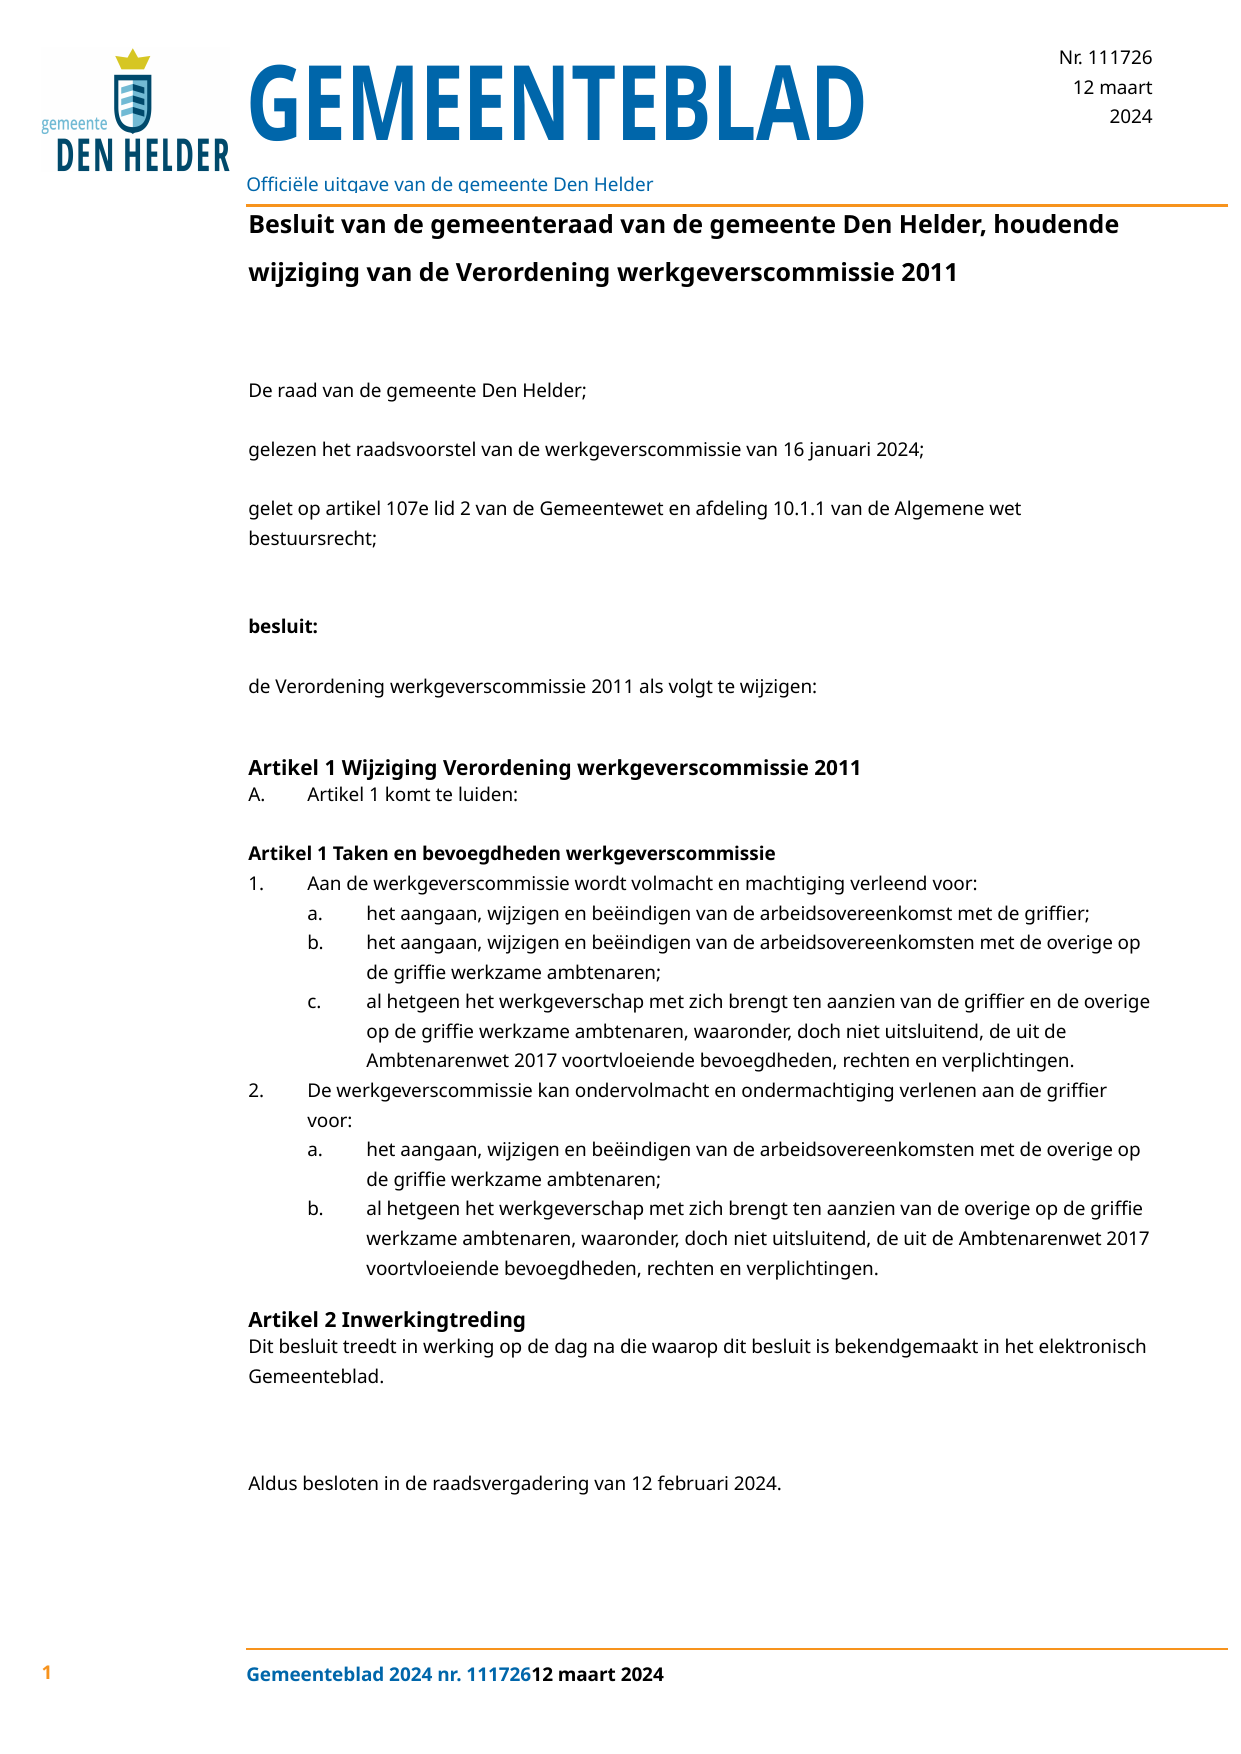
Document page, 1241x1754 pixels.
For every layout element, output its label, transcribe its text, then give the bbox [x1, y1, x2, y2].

text Artikel 1 Wijziging Verordening werkgeverscommissie 2011 [248, 753, 1152, 781]
picture [63, 144, 68, 165]
text gelezen het raadsvoorstel van de werkgeverscommissie van 16 januari 2024; [248, 436, 1152, 462]
picture [41, 47, 231, 172]
text Aldus besloten in de raadsvergadering van 12 februari 2024. [248, 1470, 1152, 1496]
text Dit besluit treedt in werking op de dag na die waarop dit besluit is bekendgemaakt in het elektronisch Gemeenteblad. [248, 1333, 1152, 1389]
picture [130, 157, 135, 172]
text Artikel 1 Taken en bevoegdheden werkgeverscommissie [248, 841, 1152, 866]
list het aangaan, wijzigen en beëindigen van de arbeidsovereenkomsten met de overige op de griffie werkzame ambtenaren; [307, 1136, 1152, 1192]
picture [100, 154, 106, 172]
picture [182, 144, 187, 165]
text besluit: [248, 614, 1152, 639]
text Artikel 2 Inwerkingtreding [248, 1305, 1152, 1333]
list De werkgeverscommissie kan ondervolmacht en ondermachtiging verlenen aan de griffier voor: [248, 1077, 1152, 1132]
text Besluit van de gemeenteraad van de gemeente Den Helder, houdende wijziging van de Verordening werkgeverscommissie 2011 [248, 207, 1152, 288]
list Aan de werkgeverscommissie wordt volmacht en machtiging verleend voor: [248, 870, 1152, 896]
text De raad van de gemeente Den Helder; [248, 377, 1152, 403]
text de Verordening werkgeverscommissie 2011 als volgt te wijzigen: [248, 673, 1152, 699]
list het aangaan, wijzigen en beëindigen van de arbeidsovereenkomst met de griffier; [307, 900, 1152, 925]
list het aangaan, wijzigen en beëindigen van de arbeidsovereenkomsten met de overige op de griffie werkzame ambtenaren; [307, 929, 1152, 984]
picture [220, 160, 224, 172]
list al hetgeen het werkgeverschap met zich brengt ten aanzien van de griffier en de overige op de griffie werkzame ambtenaren, waaronder, doch niet uitsluitend, de uit de Ambtenarenwet 2017 voortvloeiende bevoegdheden, rechten en verplichtingen. [307, 988, 1152, 1073]
list al hetgeen het werkgeverschap met zich brengt ten aanzien van de overige op de griffie werkzame ambtenaren, waaronder, doch niet uitsluitend, de uit de Ambtenarenwet 2017 voortvloeiende bevoegdheden, rechten en verplichtingen. [307, 1196, 1152, 1280]
list Artikel 1 komt te luiden: [248, 781, 1152, 807]
text gelet op artikel 107e lid 2 van de Gemeentewet en afdeling 10.1.1 van de Algemene wet bestuursrecht; [248, 495, 1152, 551]
